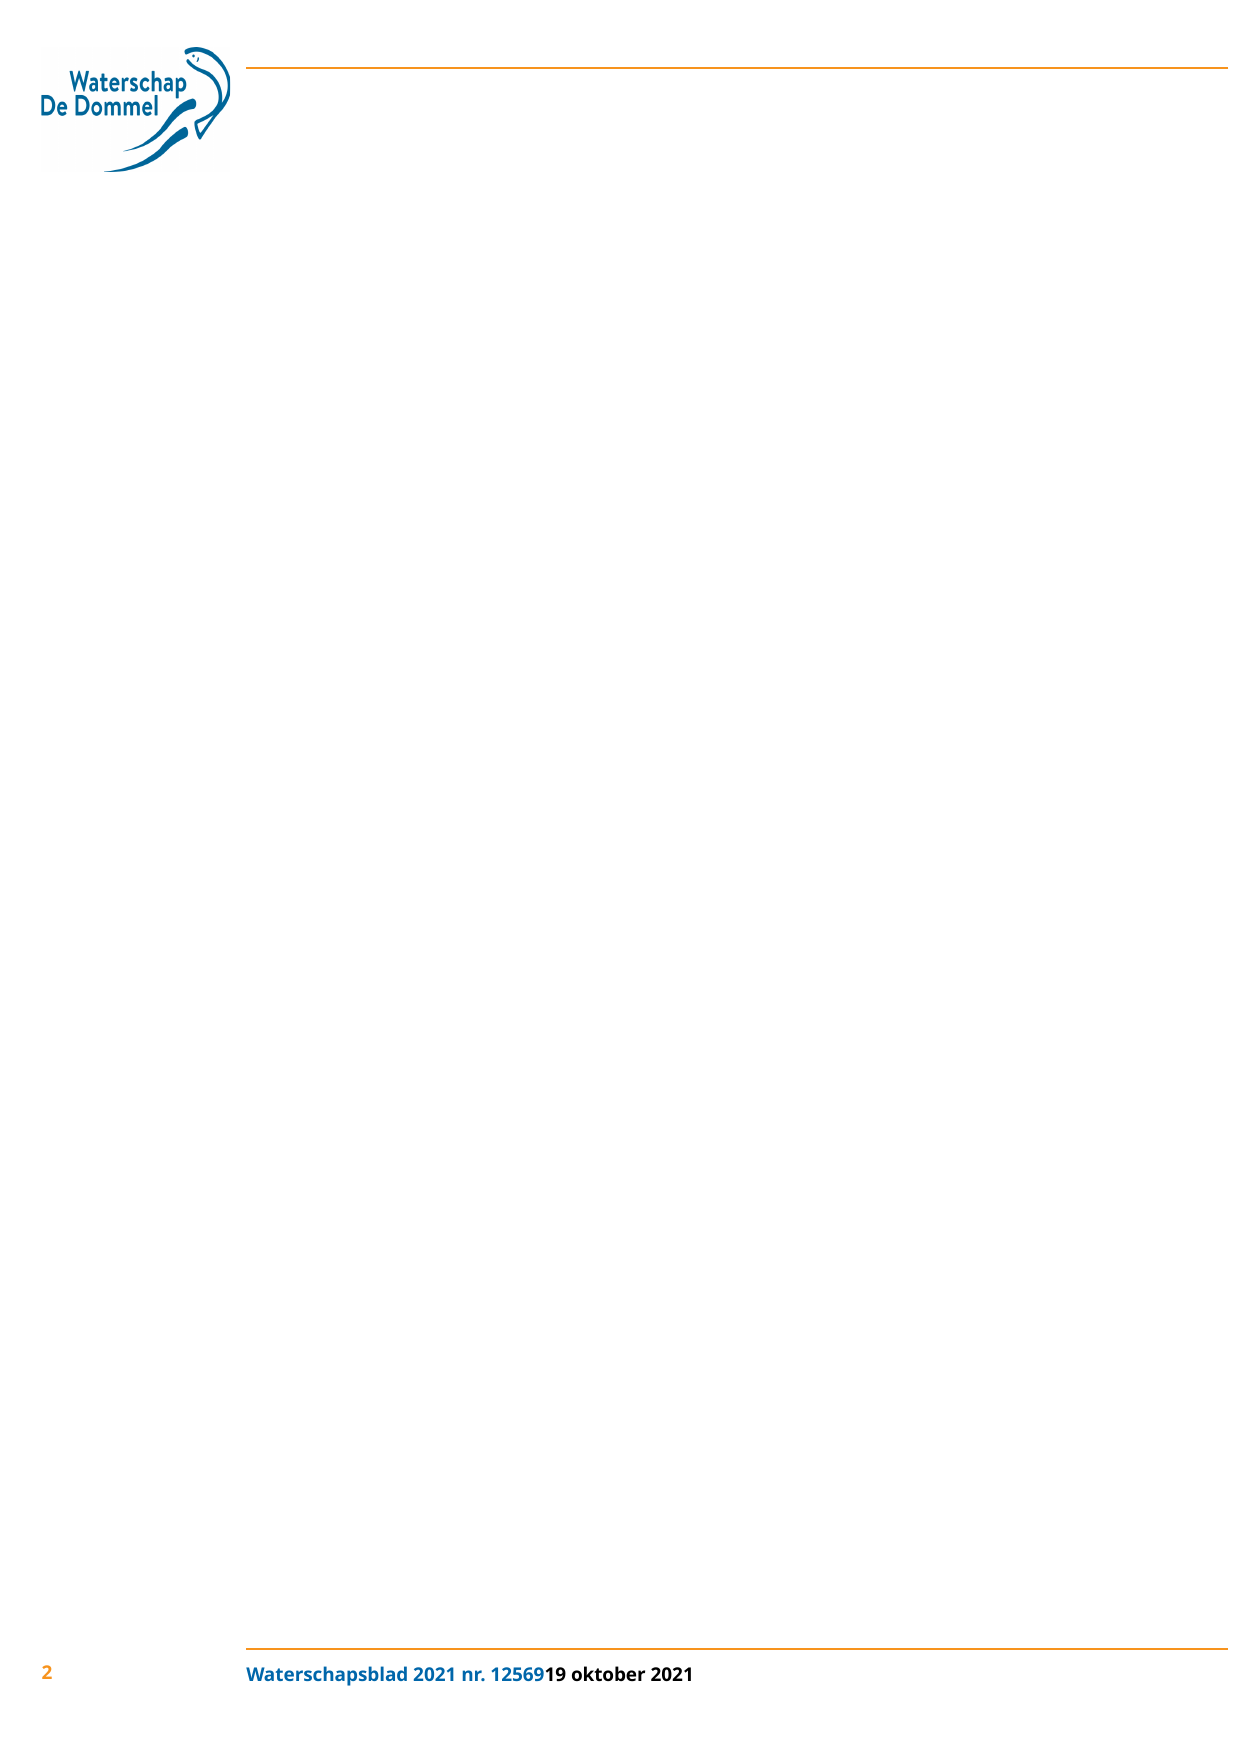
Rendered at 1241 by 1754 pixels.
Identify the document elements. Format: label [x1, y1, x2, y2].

picture [45, 99, 51, 111]
picture [198, 118, 210, 131]
picture [204, 47, 231, 76]
picture [41, 47, 231, 172]
